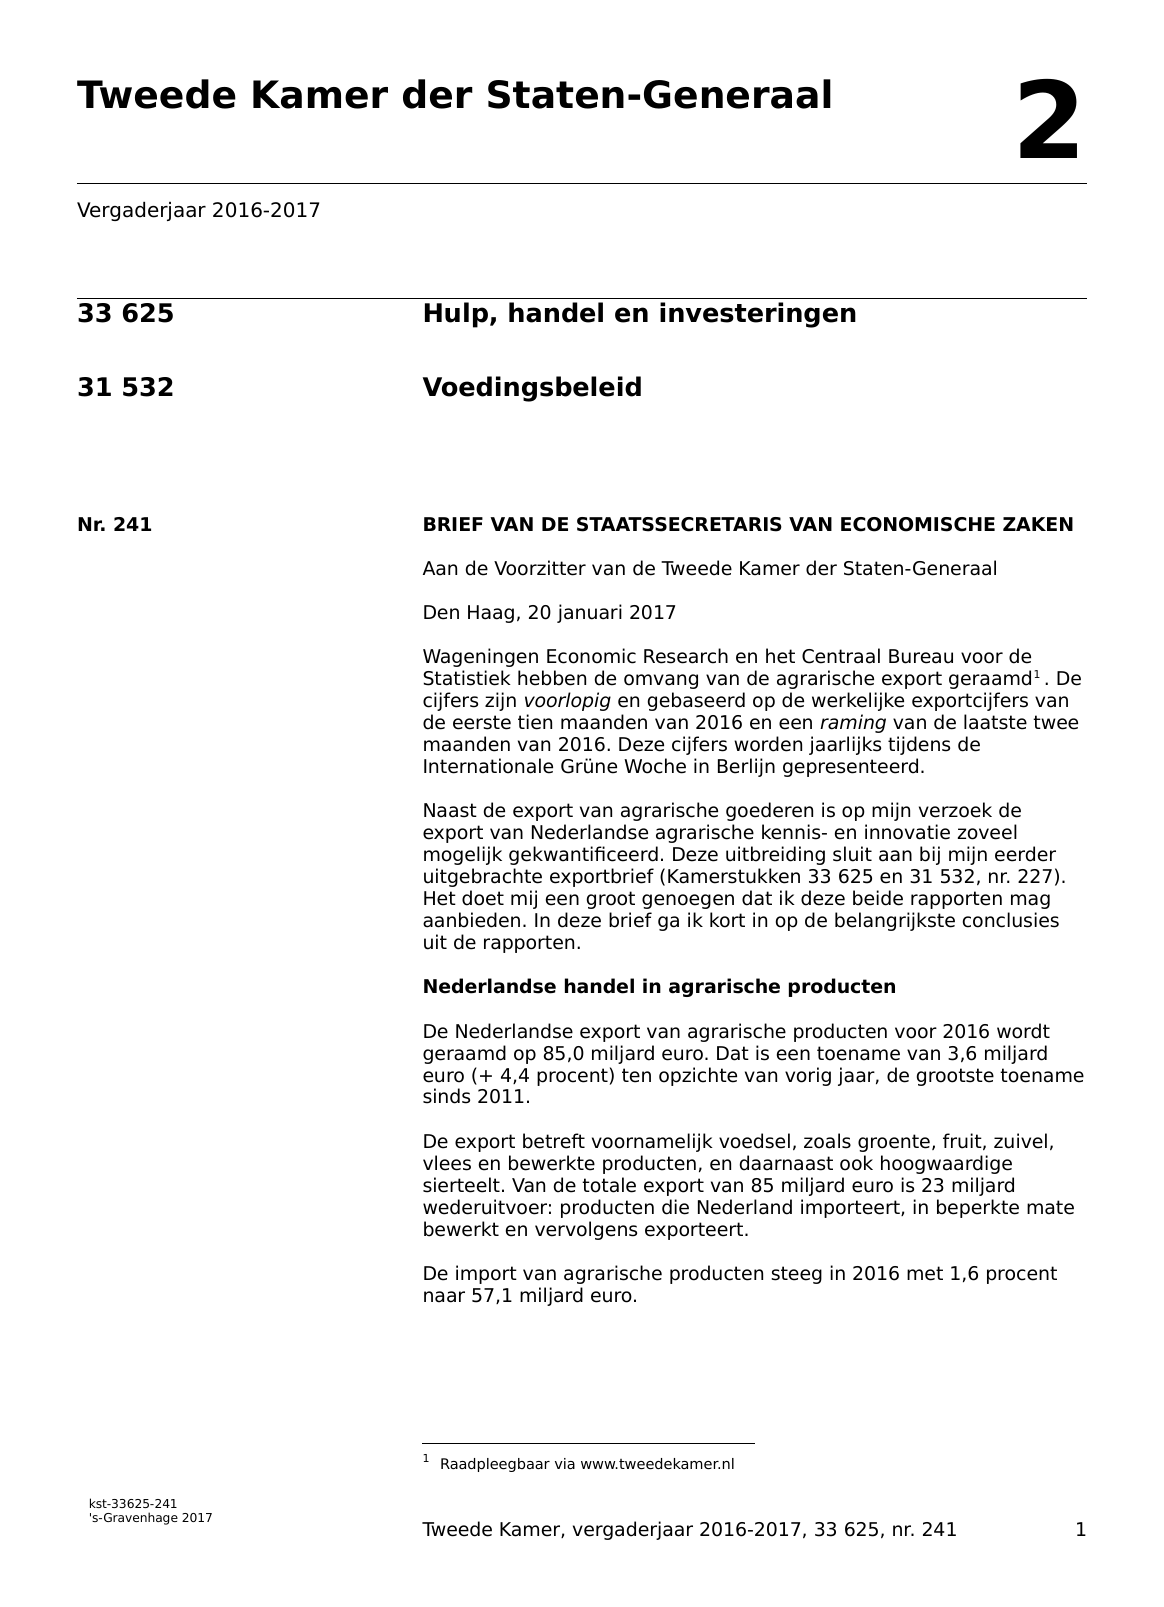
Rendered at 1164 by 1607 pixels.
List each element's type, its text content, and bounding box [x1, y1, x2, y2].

text Aan de Voorzitter van de Tweede Kamer der Staten-Generaal [422, 558, 1087, 580]
table_cell Vergaderjaar 2016-2017 [77, 184, 1087, 298]
text Naast de export van agrarische goederen is op mijn verzoek de export van Nederlandse agrarische kennis- en innovatie zoveel mogelijk gekwantificeerd. Deze uitbreiding sluit aan bij mijn eerder uitgebrachte exportbrief (Kamerstukken 33 625 en 31 532, nr. 227). Het doet mij een groot genoegen dat ik deze beide rapporten mag aanbieden. In deze brief ga ik kort in op de belangrijkste conclusies uit de rapporten. [422, 800, 1087, 954]
subtitle Nederlandse handel in agrarische producten [422, 976, 1087, 998]
text kst-33625-241 [88, 1497, 323, 1511]
subtitle 31 532 Voedingsbeleid [77, 373, 1087, 403]
text De import van agrarische producten steeg in 2016 met 1,6 procent naar 57,1 miljard euro. [422, 1263, 1087, 1307]
text De export betreft voornamelijk voedsel, zoals groente, fruit, zuivel, vlees en bewerkte producten, en daarnaast ook hoogwaardige sierteelt. Van de totale export van 85 miljard euro is 23 miljard wederuitvoer: producten die Nederland importeert, in beperkte mate bewerkt en vervolgens exporteert. [422, 1131, 1087, 1241]
text Den Haag, 20 januari 2017 [422, 602, 1087, 624]
text De Nederlandse export van agrarische producten voor 2016 wordt geraamd op 85,0 miljard euro. Dat is een toename van 3,6 miljard euro (+ 4,4 procent) ten opzichte van vorig jaar, de grootste toename sinds 2011. [422, 1021, 1087, 1108]
text 's-Gravenhage 2017 [88, 1511, 323, 1525]
table_header 2 [886, 59, 1087, 183]
text Wageningen Economic Research en het Centraal Bureau voor de Statistiek hebben de omvang van de agrarische export geraamd. De cijfers zijn voorlopig en gebaseerd op de werkelijke exportcijfers van de eerste tien maanden van 2016 en een raming van de laatste twee maanden van 2016. Deze cijfers worden jaarlijks tijdens de Internationale Grüne Woche in Berlijn gepresenteerd. [422, 646, 1087, 778]
subtitle Nr. 241 BRIEF VAN DE STAATSSECRETARIS VAN ECONOMISCHE ZAKEN [77, 514, 1087, 536]
subtitle 33 625 Hulp, handel en investeringen [77, 299, 1087, 329]
text Raadpleegbaar via www.tweedekamer.nl [422, 1452, 1087, 1474]
table_header Tweede Kamer der Staten-Generaal [77, 59, 886, 183]
